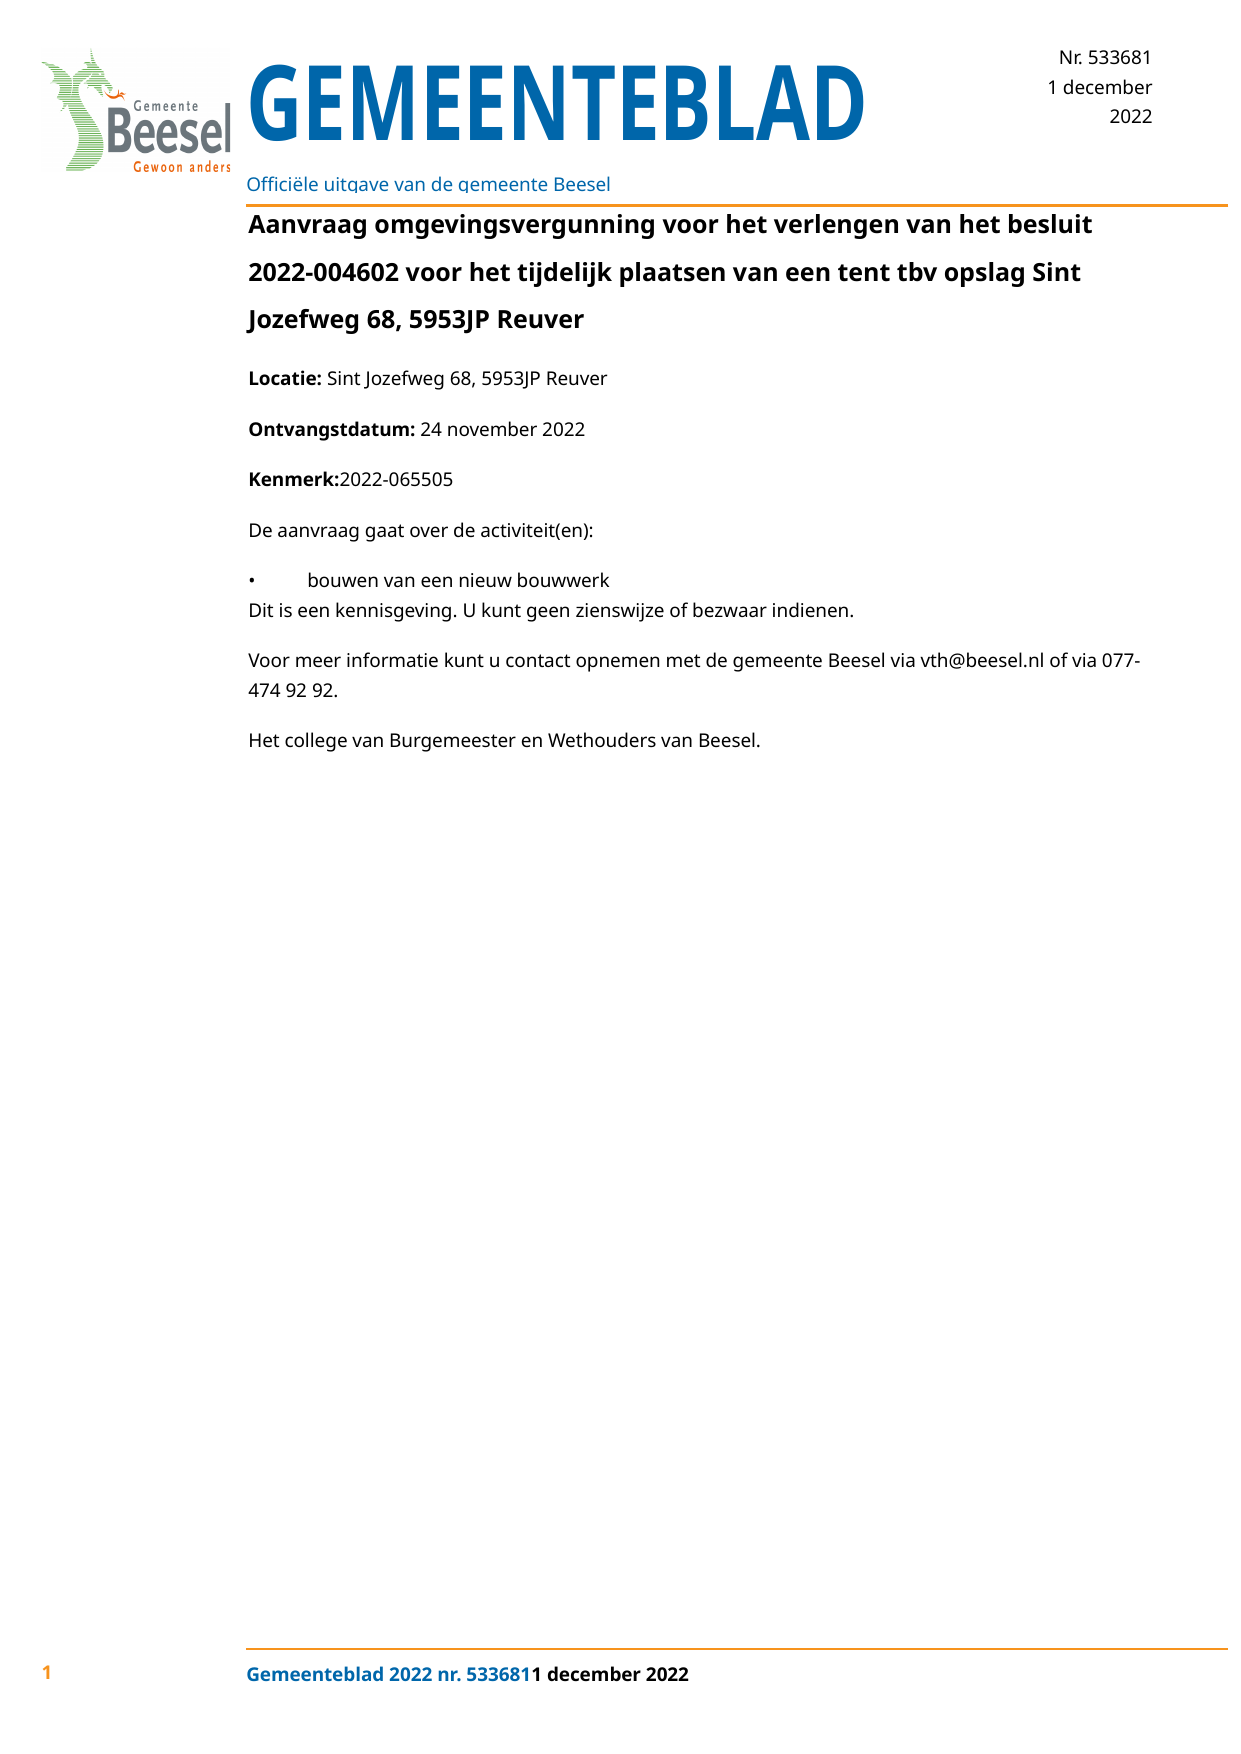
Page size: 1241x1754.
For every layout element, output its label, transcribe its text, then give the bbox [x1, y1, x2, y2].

text Kenmerk:2022-065505 [248, 466, 1152, 492]
text Dit is een kennisgeving. U kunt geen zienswijze of bezwaar indienen. [248, 597, 1152, 622]
picture [41, 47, 231, 172]
text Het college van Burgemeester en Wethouders van Beesel. [248, 727, 1152, 753]
list bouwen van een nieuw bouwwerk [248, 567, 1152, 593]
text Voor meer informatie kunt u contact opnemen met de gemeente Beesel via vth@beesel.nl of via 077-474 92 92. [248, 647, 1152, 702]
text Aanvraag omgevingsvergunning voor het verlengen van het besluit 2022-004602 voor het tijdelijk plaatsen van een tent tbv opslag Sint Jozefweg 68, 5953JP Reuver [248, 207, 1152, 336]
text Locatie: Sint Jozefweg 68, 5953JP Reuver [248, 366, 1152, 391]
text Ontvangstdatum: 24 november 2022 [248, 416, 1152, 442]
text De aanvraag gaat over de activiteit(en): [248, 517, 1152, 542]
